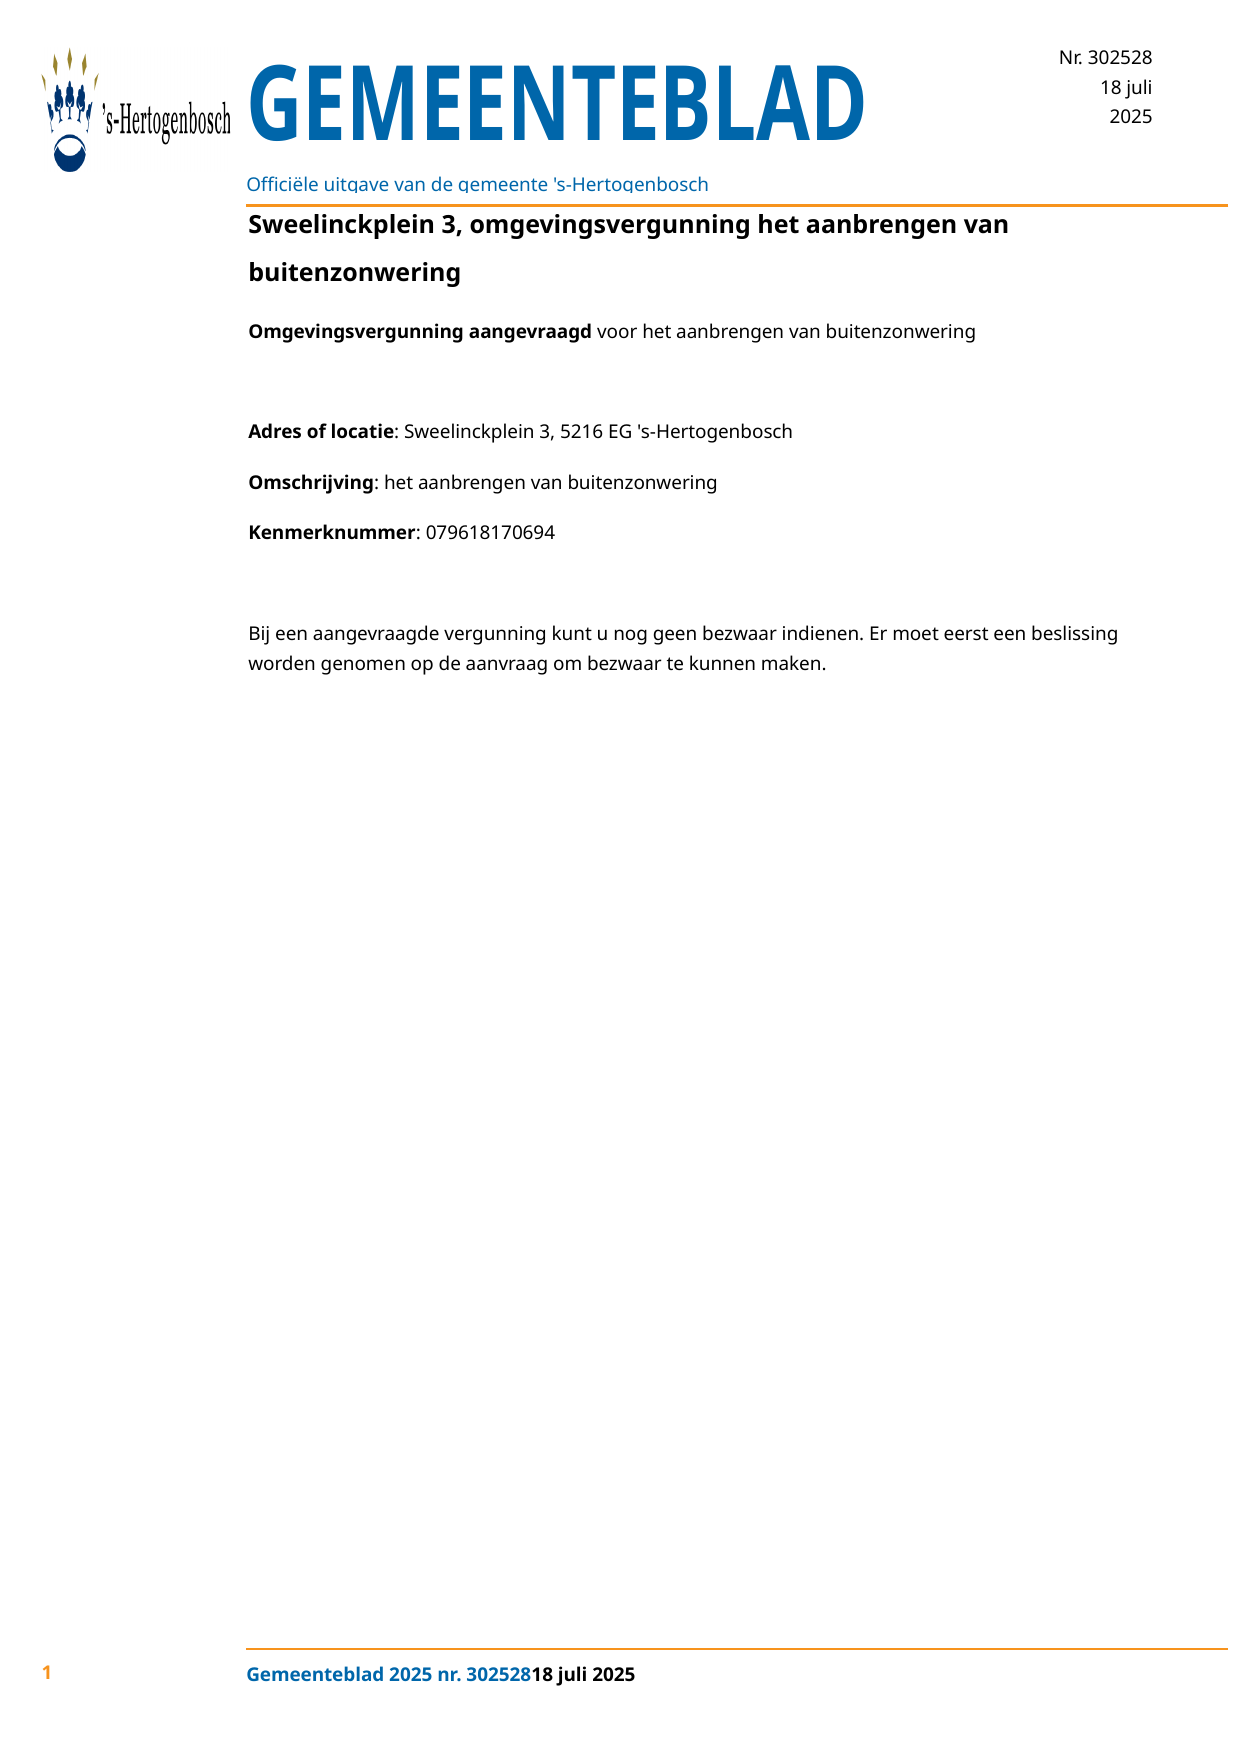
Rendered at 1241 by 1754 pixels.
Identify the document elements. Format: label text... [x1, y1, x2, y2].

picture [41, 47, 231, 172]
text Omgevingsvergunning aangevraagd voor het aanbrengen van buitenzonwering [248, 318, 1152, 344]
text Omschrijving: het aanbrengen van buitenzonwering [248, 469, 1152, 495]
text Bij een aangevraagde vergunning kunt u nog geen bezwaar indienen. Er moet eerst een beslissing worden genomen op de aanvraag om bezwaar te kunnen maken. [248, 620, 1152, 676]
text Kenmerknummer: 079618170694 [248, 519, 1152, 545]
text Adres of locatie: Sweelinckplein 3, 5216 EG 's-Hertogenbosch [248, 419, 1152, 444]
text Sweelinckplein 3, omgevingsvergunning het aanbrengen van buitenzonwering [248, 207, 1152, 288]
